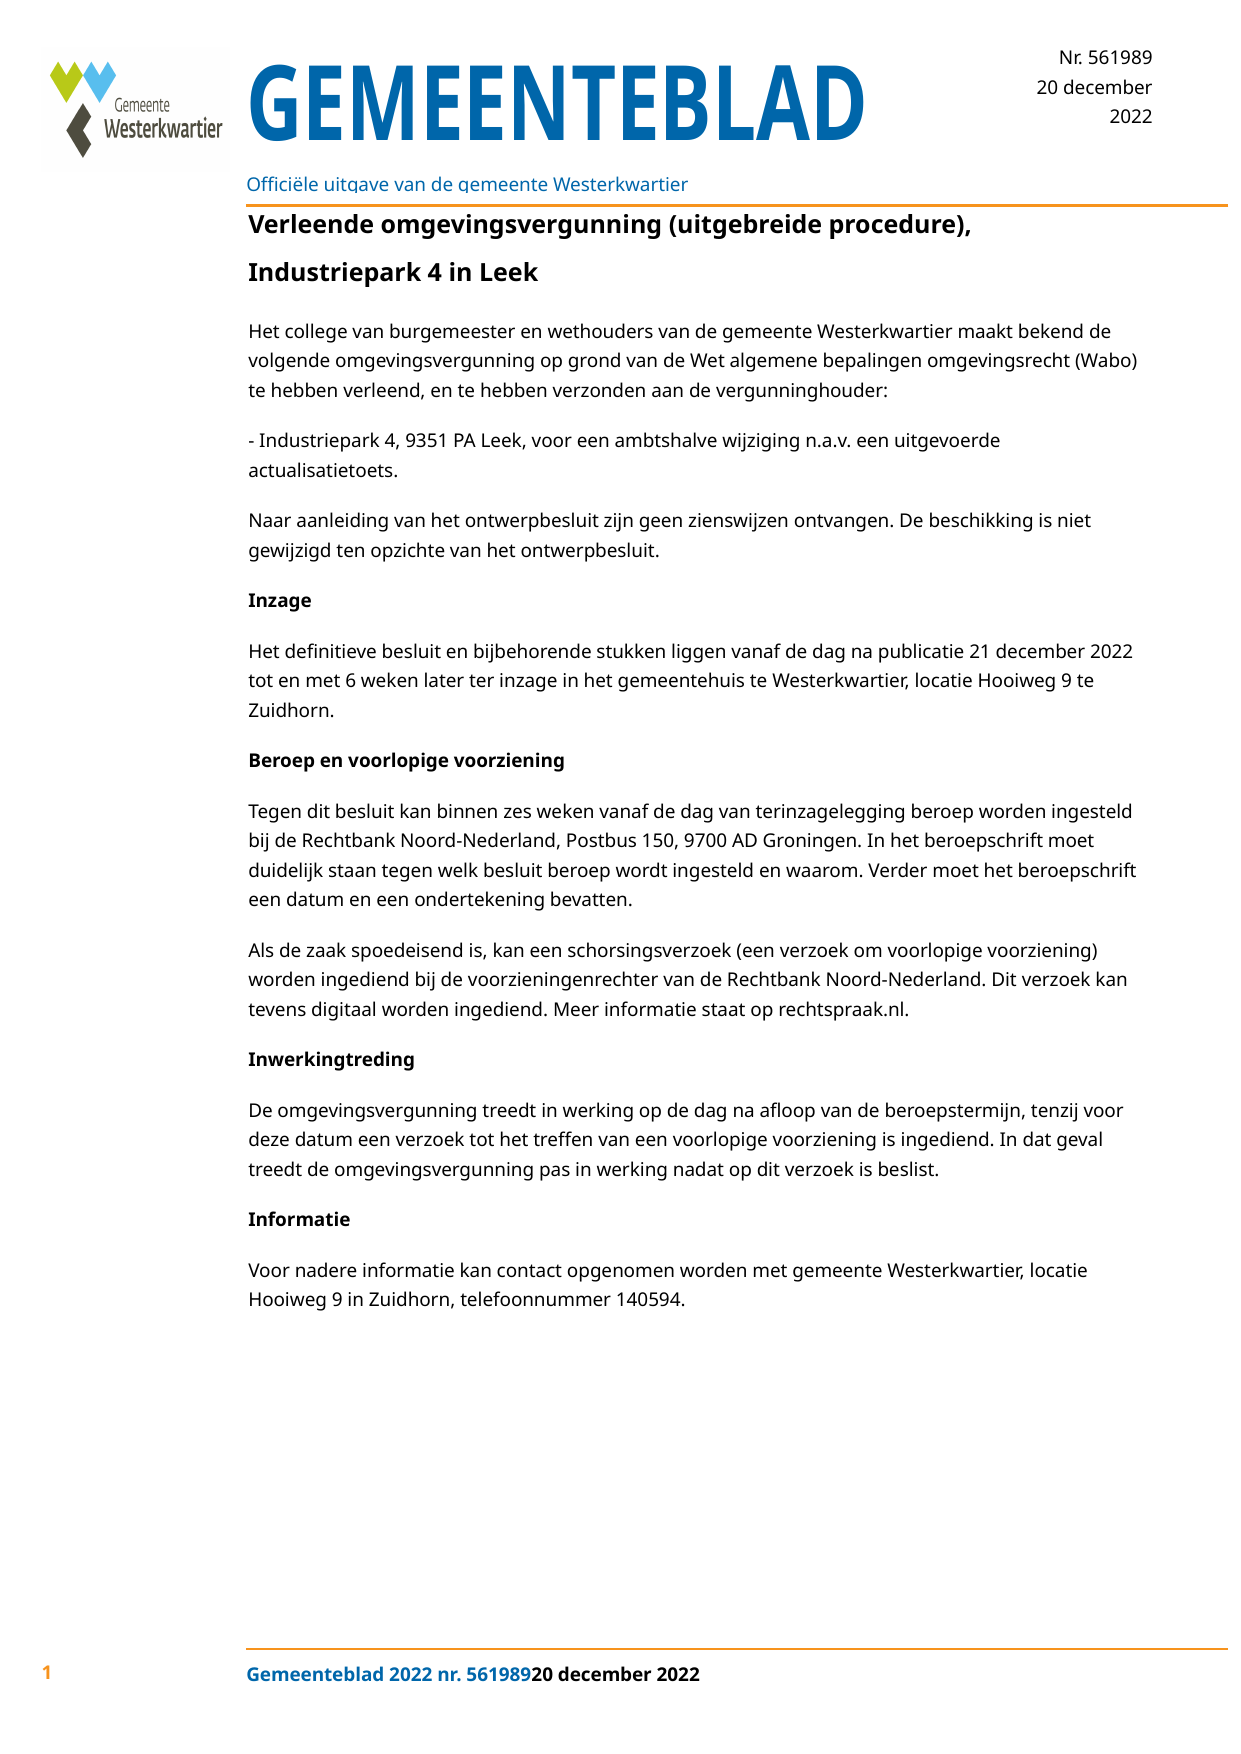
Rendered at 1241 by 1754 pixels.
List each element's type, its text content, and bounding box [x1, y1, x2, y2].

text Informatie [248, 1207, 1152, 1232]
text Beroep en voorlopige voorziening [248, 747, 1152, 773]
text Voor nadere informatie kan contact opgenomen worden met gemeente Westerkwartier, locatie Hooiweg 9 in Zuidhorn, telefoonnummer 140594. [248, 1257, 1152, 1312]
text Inzage [248, 587, 1152, 613]
text Inwerkingtreding [248, 1047, 1152, 1072]
text - Industriepark 4, 9351 PA Leek, voor een ambtshalve wijziging n.a.v. een uitgevoerde actualisatietoets. [248, 427, 1152, 483]
text Verleende omgevingsvergunning (uitgebreide procedure), Industriepark 4 in Leek [248, 207, 1152, 288]
text De omgevingsvergunning treedt in werking op de dag na afloop van de beroepstermijn, tenzij voor deze datum een verzoek tot het treffen van een voorlopige voorziening is ingediend. In dat geval treedt de omgevingsvergunning pas in werking nadat op dit verzoek is beslist. [248, 1097, 1152, 1182]
text Het definitieve besluit en bijbehorende stukken liggen vanaf de dag na publicatie 21 december 2022 tot en met 6 weken later ter inzage in het gemeentehuis te Westerkwartier, locatie Hooiweg 9 te Zuidhorn. [248, 638, 1152, 723]
text Het college van burgemeester en wethouders van de gemeente Westerkwartier maakt bekend de volgende omgevingsvergunning op grond van de Wet algemene bepalingen omgevingsrecht (Wabo) te hebben verleend, en te hebben verzonden aan de vergunninghouder: [248, 318, 1152, 403]
text Naar aanleiding van het ontwerpbesluit zijn geen zienswijzen ontvangen. De beschikking is niet gewijzigd ten opzichte van het ontwerpbesluit. [248, 507, 1152, 563]
text Als de zaak spoedeisend is, kan een schorsingsverzoek (een verzoek om voorlopige voorziening) worden ingediend bij de voorzieningenrechter van de Rechtbank Noord-Nederland. Dit verzoek kan tevens digitaal worden ingediend. Meer informatie staat op rechtspraak.nl. [248, 937, 1152, 1022]
picture [41, 47, 231, 172]
text Tegen dit besluit kan binnen zes weken vanaf de dag van terinzagelegging beroep worden ingesteld bij de Rechtbank Noord-Nederland, Postbus 150, 9700 AD Groningen. In het beroepschrift moet duidelijk staan tegen welk besluit beroep wordt ingesteld en waarom. Verder moet het beroepschrift een datum en een ondertekening bevatten. [248, 798, 1152, 912]
